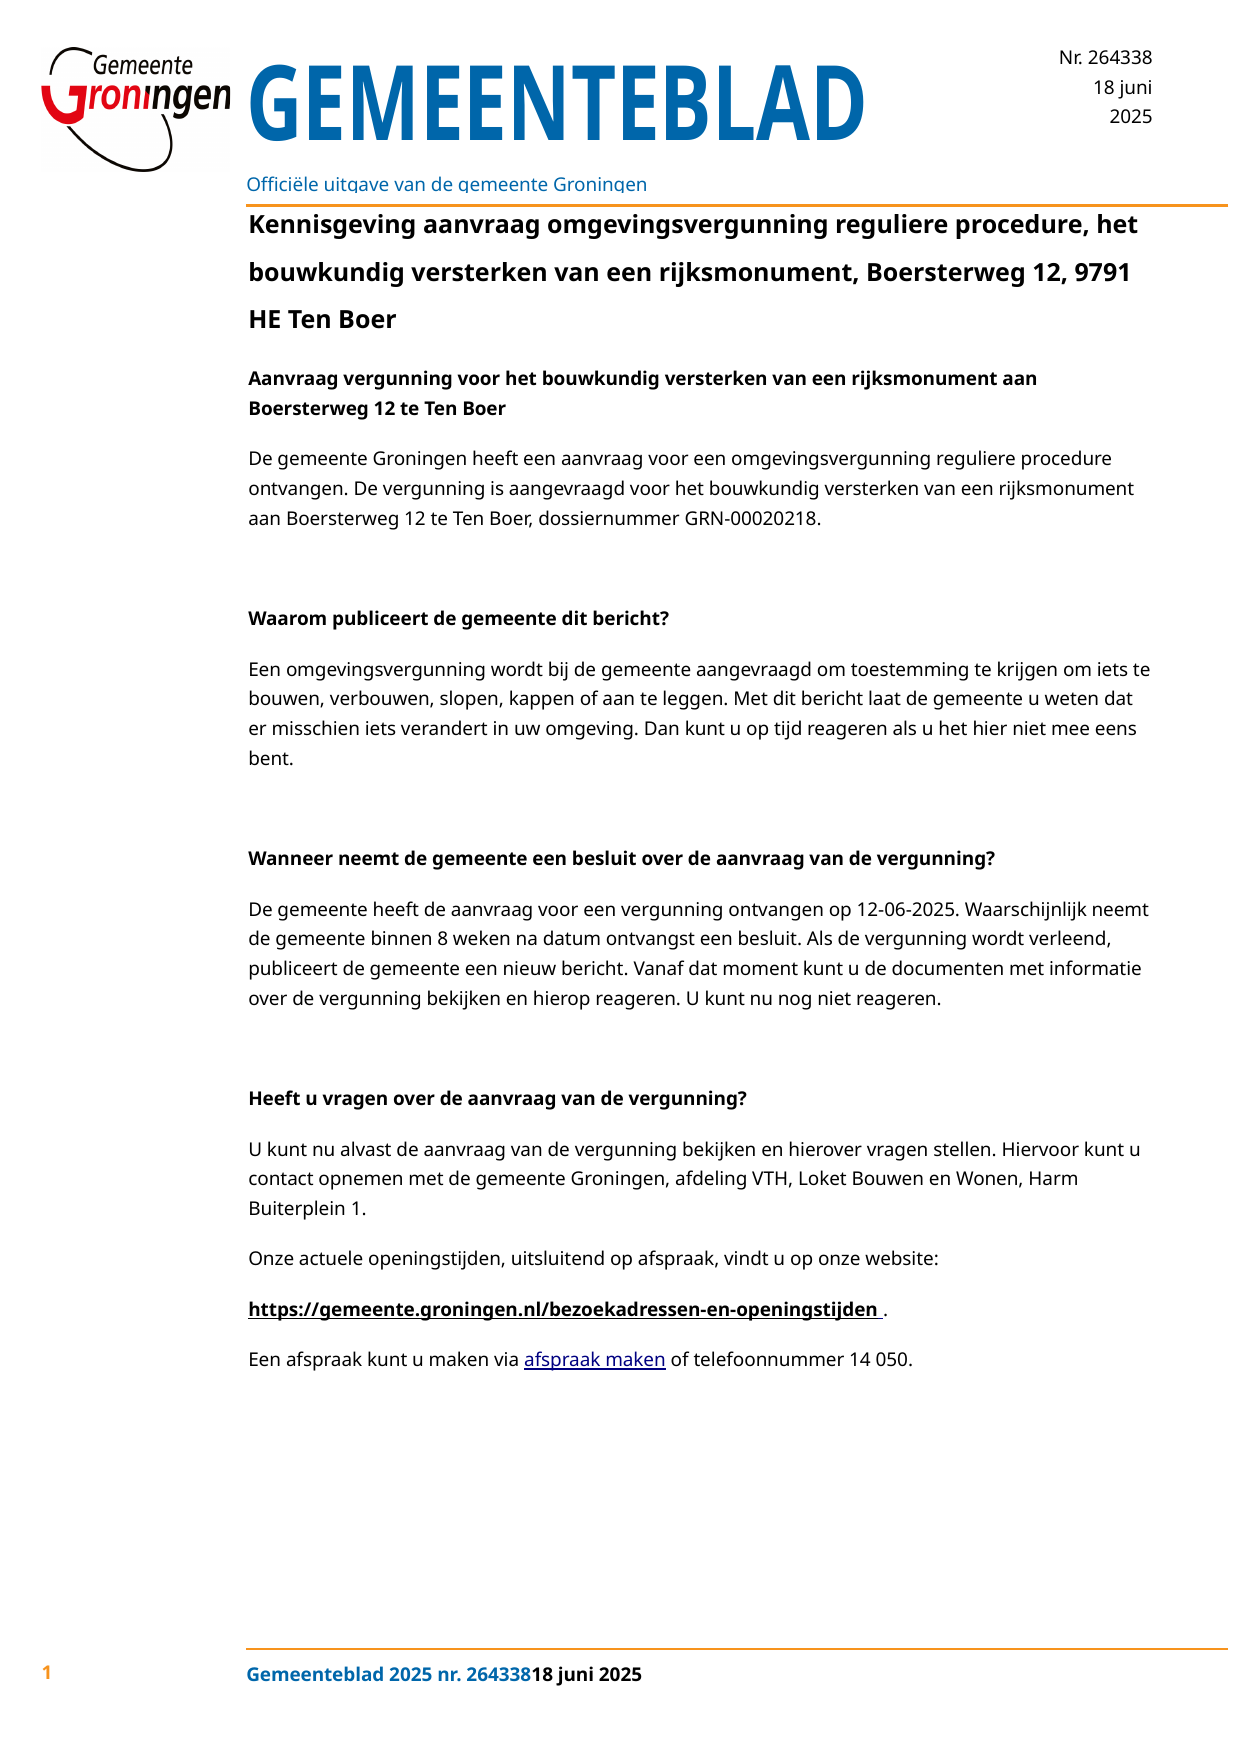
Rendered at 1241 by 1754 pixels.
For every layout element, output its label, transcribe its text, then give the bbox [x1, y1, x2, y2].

text Een afspraak kunt u maken via afspraak maken of telefoonnummer 14 050. [248, 1346, 1152, 1372]
text De gemeente heeft de aanvraag voor een vergunning ontvangen op 12-06-2025. Waarschijnlijk neemt de gemeente binnen 8 weken na datum ontvangst een besluit. Als de vergunning wordt verleend, publiceert de gemeente een nieuw bericht. Vanaf dat moment kunt u de documenten met informatie over de vergunning bekijken en hierop reageren. U kunt nu nog niet reageren. [248, 896, 1152, 1010]
text Onze actuele openingstijden, uitsluitend op afspraak, vindt u op onze website: [248, 1246, 1152, 1271]
text Aanvraag vergunning voor het bouwkundig versterken van een rijksmonument aan Boersterweg 12 te Ten Boer [248, 366, 1152, 421]
picture [41, 47, 231, 172]
text Wanneer neemt de gemeente een besluit over de aanvraag van de vergunning? [248, 846, 1152, 871]
text Kennisgeving aanvraag omgevingsvergunning reguliere procedure, het bouwkundig versterken van een rijksmonument, Boersterweg 12, 9791 HE Ten Boer [248, 207, 1152, 336]
text U kunt nu alvast de aanvraag van de vergunning bekijken en hierover vragen stellen. Hiervoor kunt u contact opnemen met de gemeente Groningen, afdeling VTH, Loket Bouwen en Wonen, Harm Buiterplein 1. [248, 1136, 1152, 1221]
text Heeft u vragen over de aanvraag van de vergunning? [248, 1086, 1152, 1111]
text Waarom publiceert de gemeente dit bericht? [248, 606, 1152, 631]
text Een omgevingsvergunning wordt bij de gemeente aangevraagd om toestemming te krijgen om iets te bouwen, verbouwen, slopen, kappen of aan te leggen. Met dit bericht laat de gemeente u weten dat er misschien iets verandert in uw omgeving. Dan kunt u op tijd reageren als u het hier niet mee eens bent. [248, 656, 1152, 770]
text De gemeente Groningen heeft een aanvraag voor een omgevingsvergunning reguliere procedure ontvangen. De vergunning is aangevraagd voor het bouwkundig versterken van een rijksmonument aan Boersterweg 12 te Ten Boer, dossiernummer GRN-00020218. [248, 446, 1152, 530]
text https://gemeente.groningen.nl/bezoekadressen-en-openingstijden . [248, 1296, 1152, 1322]
